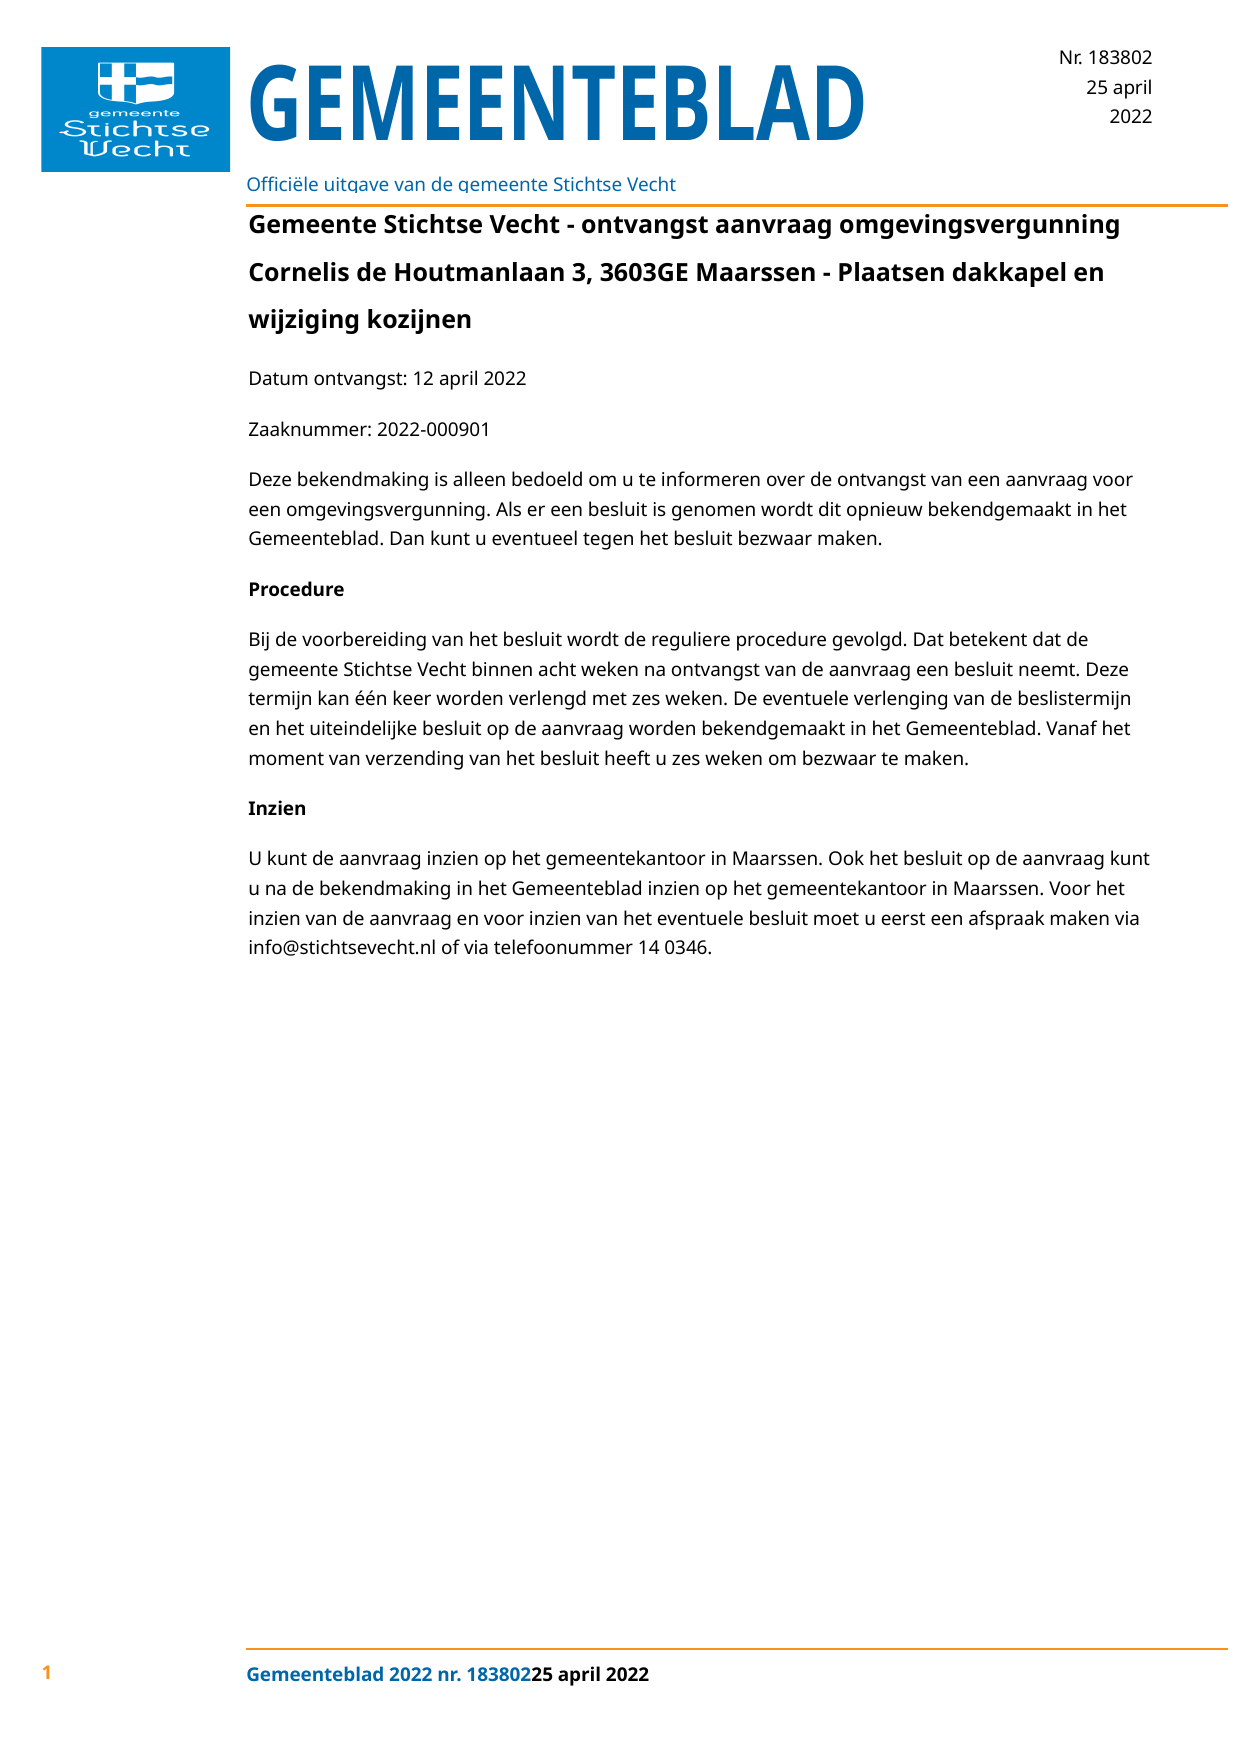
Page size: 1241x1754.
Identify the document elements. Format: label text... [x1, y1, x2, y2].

text Datum ontvangst: 12 april 2022 [248, 366, 1152, 391]
picture [99, 63, 135, 101]
text Gemeente Stichtse Vecht - ontvangst aanvraag omgevingsvergunning Cornelis de Houtmanlaan 3, 3603GE Maarssen - Plaatsen dakkapel en wijziging kozijnen [248, 207, 1152, 336]
text U kunt de aanvraag inzien op het gemeentekantoor in Maarssen. Ook het besluit op de aanvraag kunt u na de bekendmaking in het Gemeenteblad inzien op het gemeentekantoor in Maarssen. Voor het inzien van de aanvraag en voor inzien van het eventuele besluit moet u eerst een afspraak maken via info@stichtsevecht.nl of via telefoonummer 14 0346. [248, 846, 1152, 960]
picture [137, 63, 174, 103]
text Inzien [248, 795, 1152, 821]
text Deze bekendmaking is alleen bedoeld om u te informeren over de ontvangst van een aanvraag voor een omgevingsvergunning. Als er een besluit is genomen wordt dit opnieuw bekendgemaakt in het Gemeenteblad. Dan kunt u eventueel tegen het besluit bezwaar maken. [248, 466, 1152, 551]
text Procedure [248, 576, 1152, 602]
text Bij de voorbereiding van het besluit wordt de reguliere procedure gevolgd. Dat betekent dat de gemeente Stichtse Vecht binnen acht weken na ontvangst van de aanvraag een besluit neemt. Deze termijn kan één keer worden verlengd met zes weken. De eventuele verlenging van de beslistermijn en het uiteindelijke besluit op de aanvraag worden bekendgemaakt in het Gemeenteblad. Vanaf het moment van verzending van het besluit heeft u zes weken om bezwaar te maken. [248, 626, 1152, 770]
text Zaaknummer: 2022-000901 [248, 416, 1152, 442]
